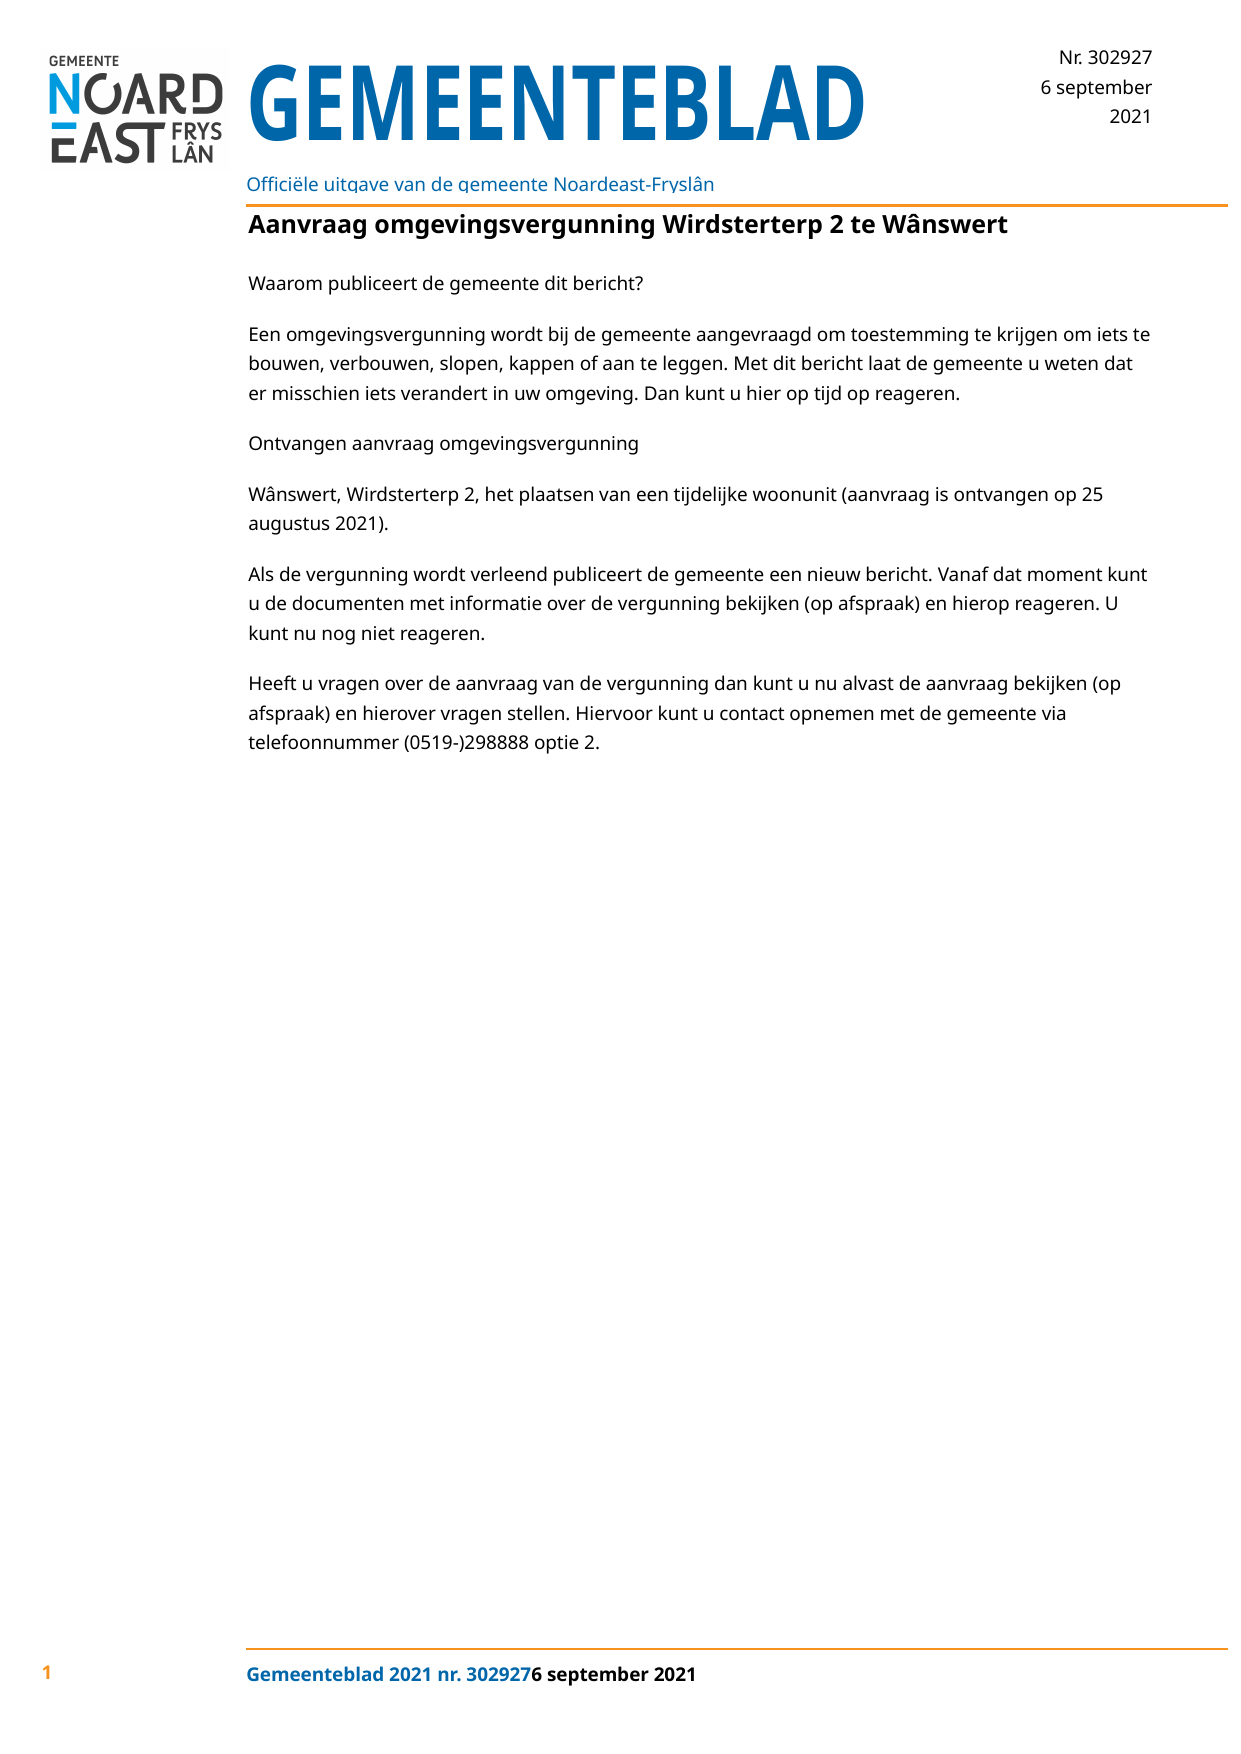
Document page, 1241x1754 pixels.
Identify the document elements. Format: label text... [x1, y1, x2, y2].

text Als de vergunning wordt verleend publiceert de gemeente een nieuw bericht. Vanaf dat moment kunt u de documenten met informatie over de vergunning bekijken (op afspraak) en hierop reageren. U kunt nu nog niet reageren. [248, 561, 1152, 646]
picture [41, 47, 231, 172]
text Ontvangen aanvraag omgevingsvergunning [248, 430, 1152, 456]
text Waarom publiceert de gemeente dit bericht? [248, 270, 1152, 296]
text Aanvraag omgevingsvergunning Wirdsterterp 2 te Wânswert [248, 207, 1152, 241]
text Een omgevingsvergunning wordt bij de gemeente aangevraagd om toestemming te krijgen om iets te bouwen, verbouwen, slopen, kappen of aan te leggen. Met dit bericht laat de gemeente u weten dat er misschien iets verandert in uw omgeving. Dan kunt u hier op tijd op reageren. [248, 321, 1152, 406]
text Wânswert, Wirdsterterp 2, het plaatsen van een tijdelijke woonunit (aanvraag is ontvangen op 25 augustus 2021). [248, 481, 1152, 536]
text Heeft u vragen over de aanvraag van de vergunning dan kunt u nu alvast de aanvraag bekijken (op afspraak) en hierover vragen stellen. Hiervoor kunt u contact opnemen met de gemeente via telefoonnummer (0519-)298888 optie 2. [248, 670, 1152, 755]
